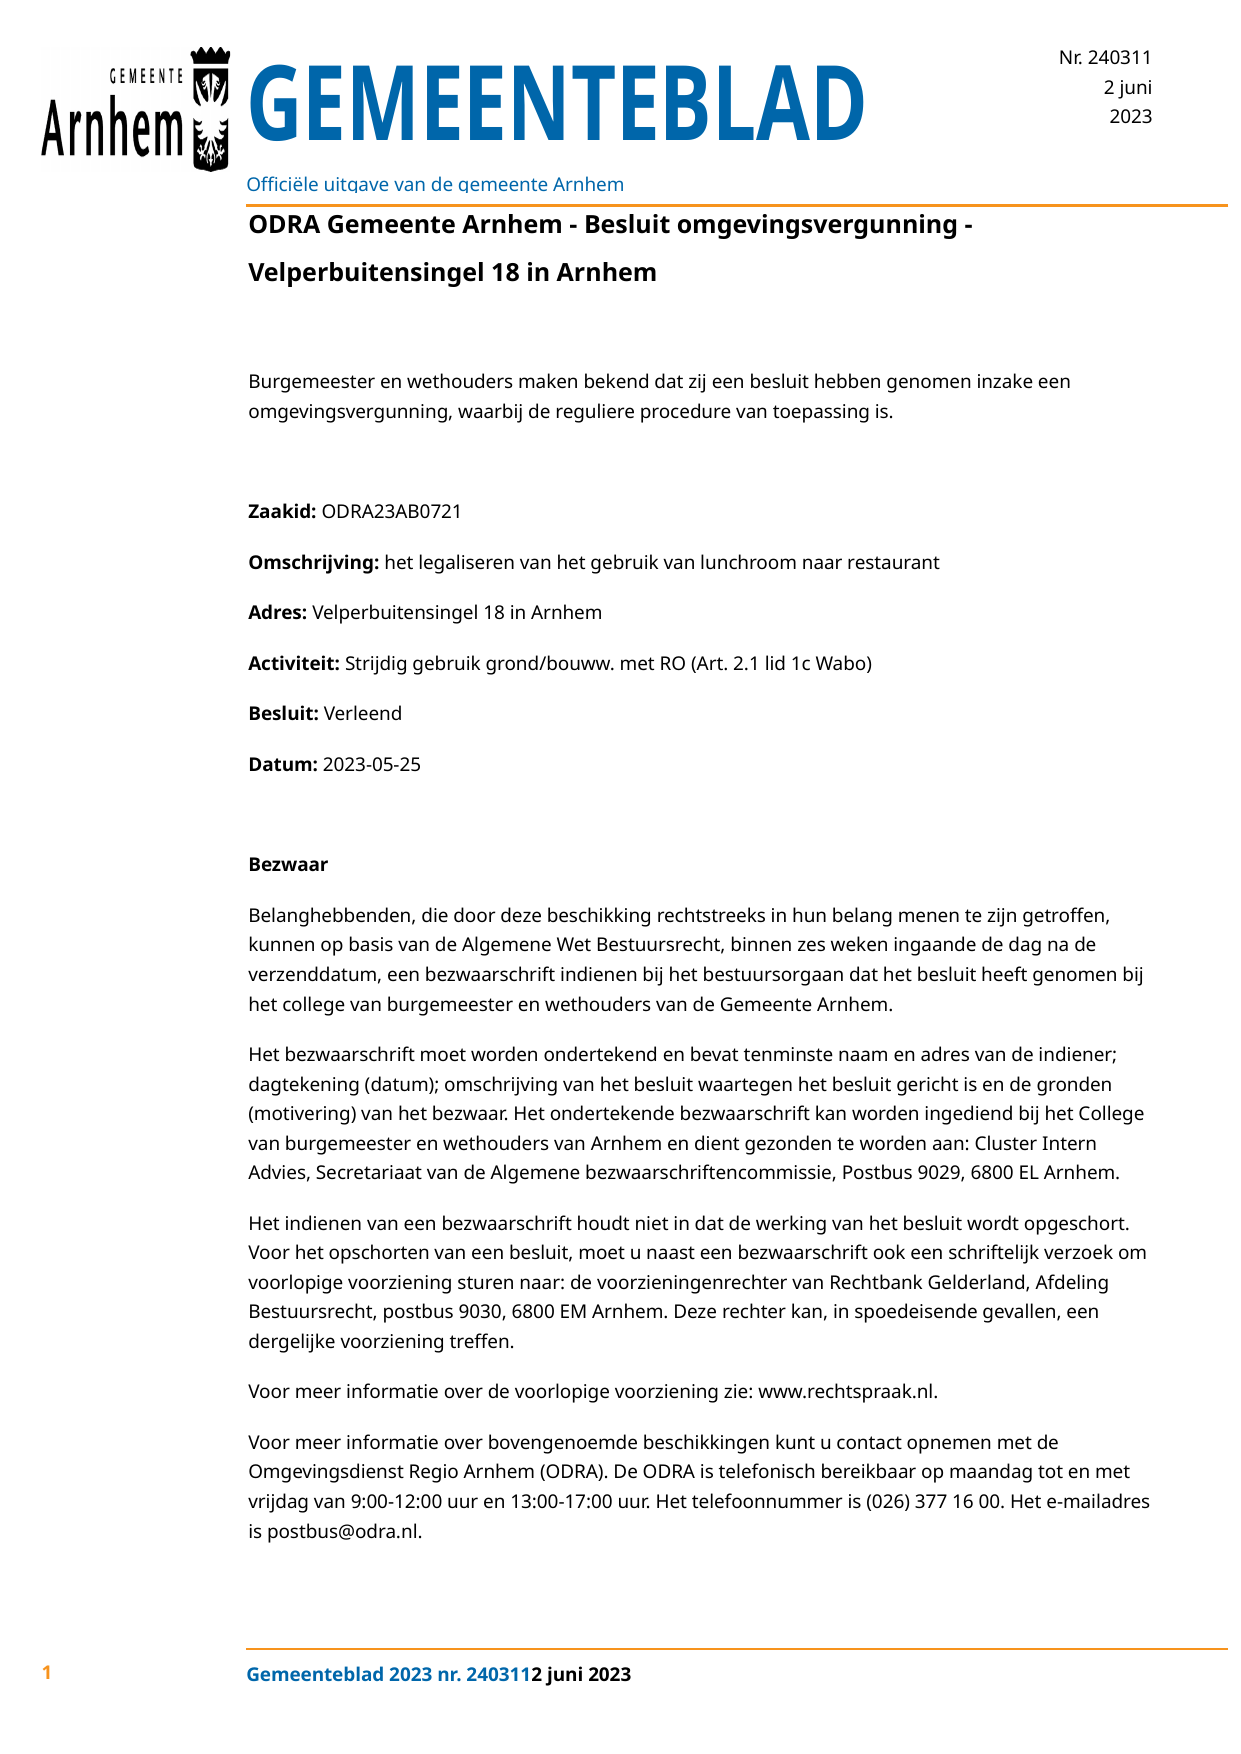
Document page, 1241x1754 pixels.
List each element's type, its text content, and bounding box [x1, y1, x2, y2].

picture [41, 47, 231, 172]
text Adres: Velperbuitensingel 18 in Arnhem [248, 599, 1152, 625]
text Het indienen van een bezwaarschrift houdt niet in dat de werking van het besluit wordt opgeschort. Voor het opschorten van een besluit, moet u naast een bezwaarschrift ook een schriftelijk verzoek om voorlopige voorziening sturen naar: de voorzieningenrechter van Rechtbank Gelderland, Afdeling Bestuursrecht, postbus 9030, 6800 EM Arnhem. Deze rechter kan, in spoedeisende gevallen, een dergelijke voorziening treffen. [248, 1210, 1152, 1354]
text ODRA Gemeente Arnhem - Besluit omgevingsvergunning - Velperbuitensingel 18 in Arnhem [248, 207, 1152, 288]
text Het bezwaarschrift moet worden ondertekend en bevat tenminste naam en adres van de indiener; dagtekening (datum); omschrijving van het besluit waartegen het besluit gericht is en de gronden (motivering) van het bezwaar. Het ondertekende bezwaarschrift kan worden ingediend bij het College van burgemeester en wethouders van Arnhem en dient gezonden te worden aan: Cluster Intern Advies, Secretariaat van de Algemene bezwaarschriftencommissie, Postbus 9029, 6800 EL Arnhem. [248, 1041, 1152, 1185]
text Activiteit: Strijdig gebruik grond/bouww. met RO (Art. 2.1 lid 1c Wabo) [248, 650, 1152, 676]
text Burgemeester en wethouders maken bekend dat zij een besluit hebben genomen inzake een omgevingsvergunning, waarbij de reguliere procedure van toepassing is. [248, 368, 1152, 424]
text Besluit: Verleend [248, 700, 1152, 726]
text Voor meer informatie over de voorlopige voorziening zie: www.rechtspraak.nl. [248, 1379, 1152, 1404]
text Omschrijving: het legaliseren van het gebruik van lunchroom naar restaurant [248, 549, 1152, 575]
text Belanghebbenden, die door deze beschikking rechtstreeks in hun belang menen te zijn getroffen, kunnen op basis van de Algemene Wet Bestuursrecht, binnen zes weken ingaande de dag na de verzenddatum, een bezwaarschrift indienen bij het bestuursorgaan dat het besluit heeft genomen bij het college van burgemeester en wethouders van de Gemeente Arnhem. [248, 902, 1152, 1017]
text Voor meer informatie over bovengenoemde beschikkingen kunt u contact opnemen met de Omgevingsdienst Regio Arnhem (ODRA). De ODRA is telefonisch bereikbaar op maandag tot en met vrijdag van 9:00-12:00 uur en 13:00-17:00 uur. Het telefoonnummer is (026) 377 16 00. Het e-mailadres is postbus@odra.nl. [248, 1429, 1152, 1544]
text Bezwaar [248, 852, 1152, 877]
text Zaakid: ODRA23AB0721 [248, 499, 1152, 524]
text Datum: 2023-05-25 [248, 751, 1152, 777]
